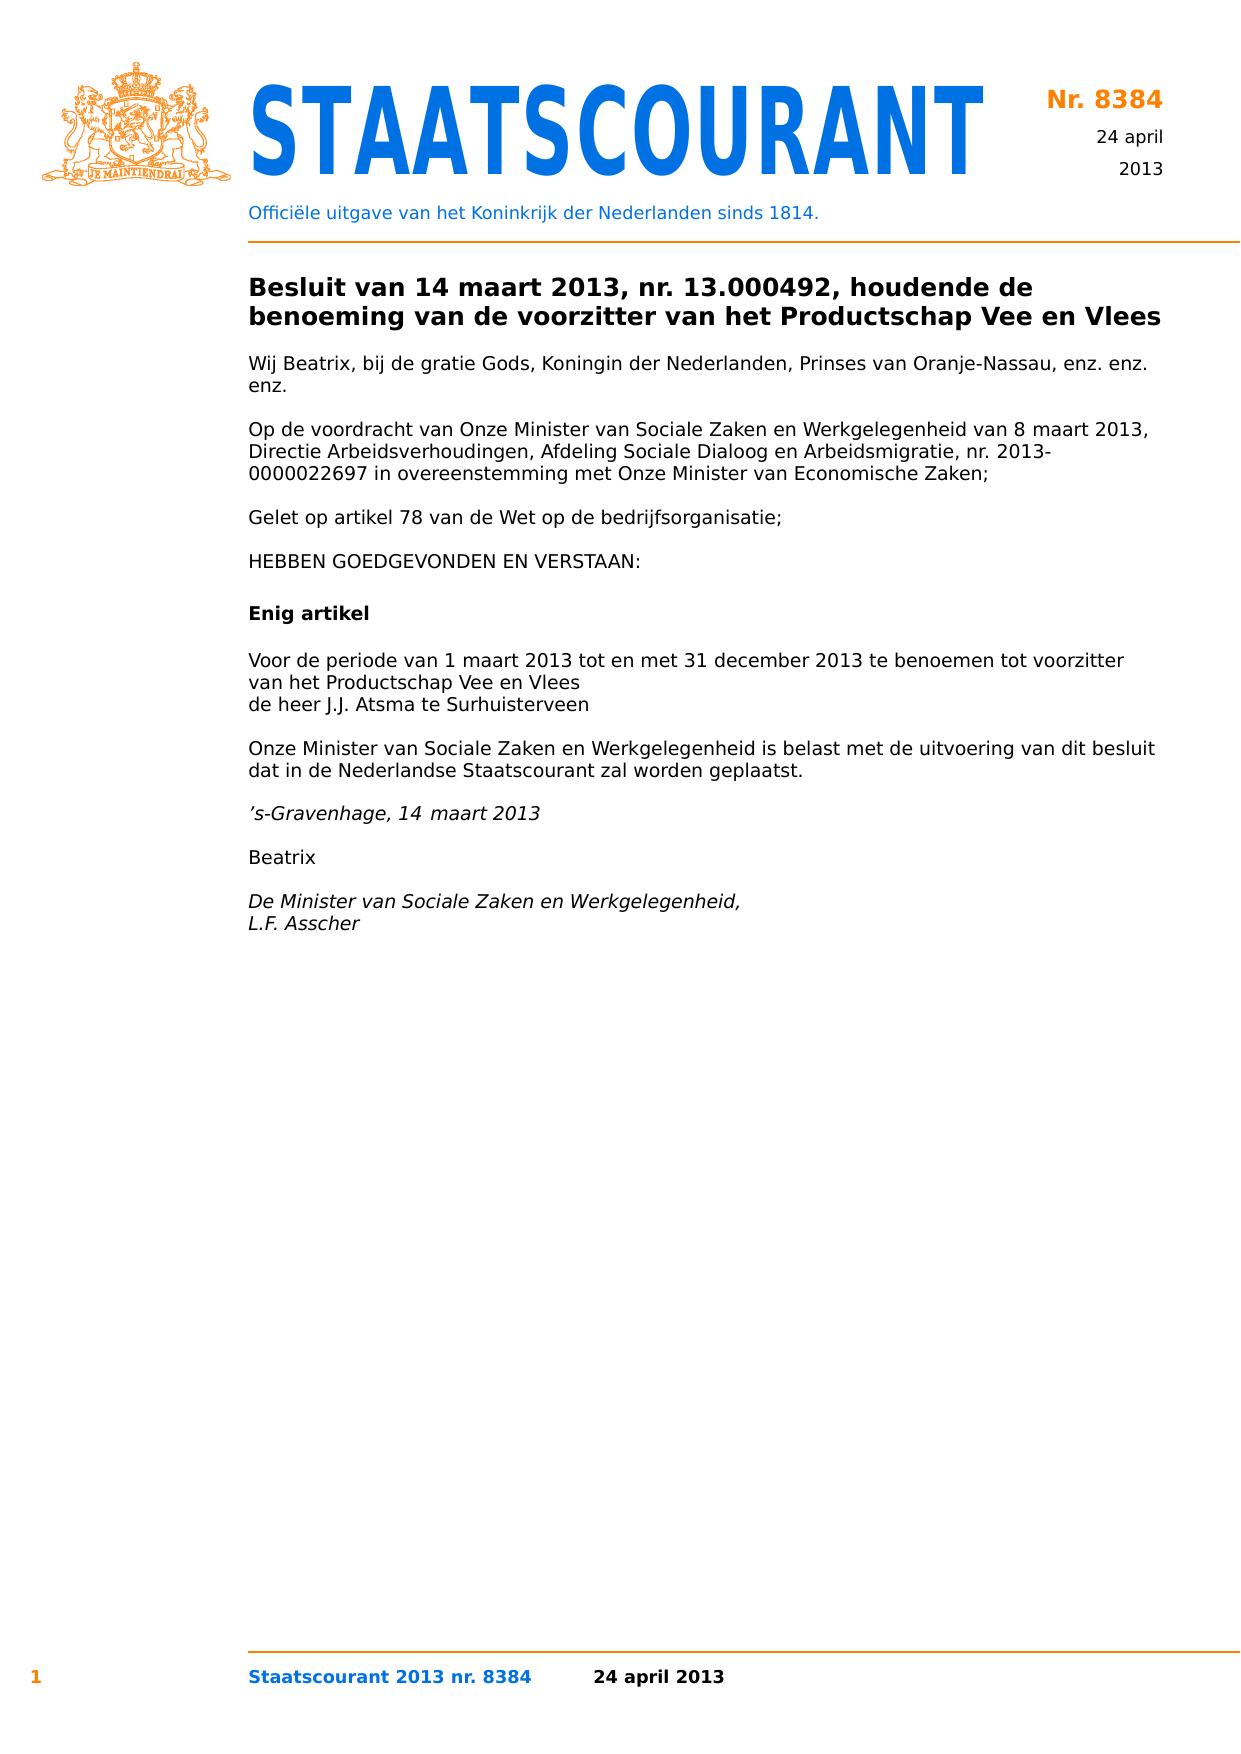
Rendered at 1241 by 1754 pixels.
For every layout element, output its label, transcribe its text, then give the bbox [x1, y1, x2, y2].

subtitle Besluit van 14 maart 2013, nr. 13.000492, houdende de benoeming van de voorzitter van het Productschap Vee en Vlees [248, 273, 1163, 331]
text Voor de periode van 1 maart 2013 tot en met 31 december 2013 te benoemen tot voorzitter van het Productschap Vee en Vlees [248, 650, 1163, 694]
subtitle Enig artikel [248, 603, 1163, 625]
text Onze Minister van Sociale Zaken en Werkgelegenheid is belast met de uitvoering van dit besluit dat in de Nederlandse Staatscourant zal worden geplaatst. [248, 737, 1163, 781]
picture [41, 62, 231, 186]
text HEBBEN GOEDGEVONDEN EN VERSTAAN: [248, 551, 1163, 573]
text Op de voordracht van Onze Minister van Sociale Zaken en Werkgelegenheid van 8 maart 2013, Directie Arbeidsverhoudingen, Afdeling Sociale Dialoog en Arbeidsmigratie, nr. 2013-0000022697 in overeenstemming met Onze Minister van Economische Zaken; [248, 419, 1163, 485]
text Beatrix [248, 847, 1163, 869]
table_header STAATSCOURANT [248, 62, 998, 203]
table_cell 2013 [998, 153, 1240, 203]
text Wij Beatrix, bij de gratie Gods, Koningin der Nederlanden, Prinses van Oranje-Nassau, enz. enz. enz. [248, 353, 1163, 397]
text ’s-Gravenhage, 14 maart 2013 [248, 803, 1163, 825]
table_header Nr. 8384 [998, 62, 1240, 121]
table_header [25, 62, 248, 241]
text de heer J.J. Atsma te Surhuisterveen [248, 694, 1163, 716]
text De Minister van Sociale Zaken en Werkgelegenheid, L.F. Asscher [248, 891, 1163, 935]
table_cell 24 april [998, 121, 1240, 153]
table_cell Officiële uitgave van het Koninkrijk der Nederlanden sinds 1814. [248, 203, 1240, 241]
text Gelet op artikel 78 van de Wet op de bedrijfsorganisatie; [248, 507, 1163, 529]
